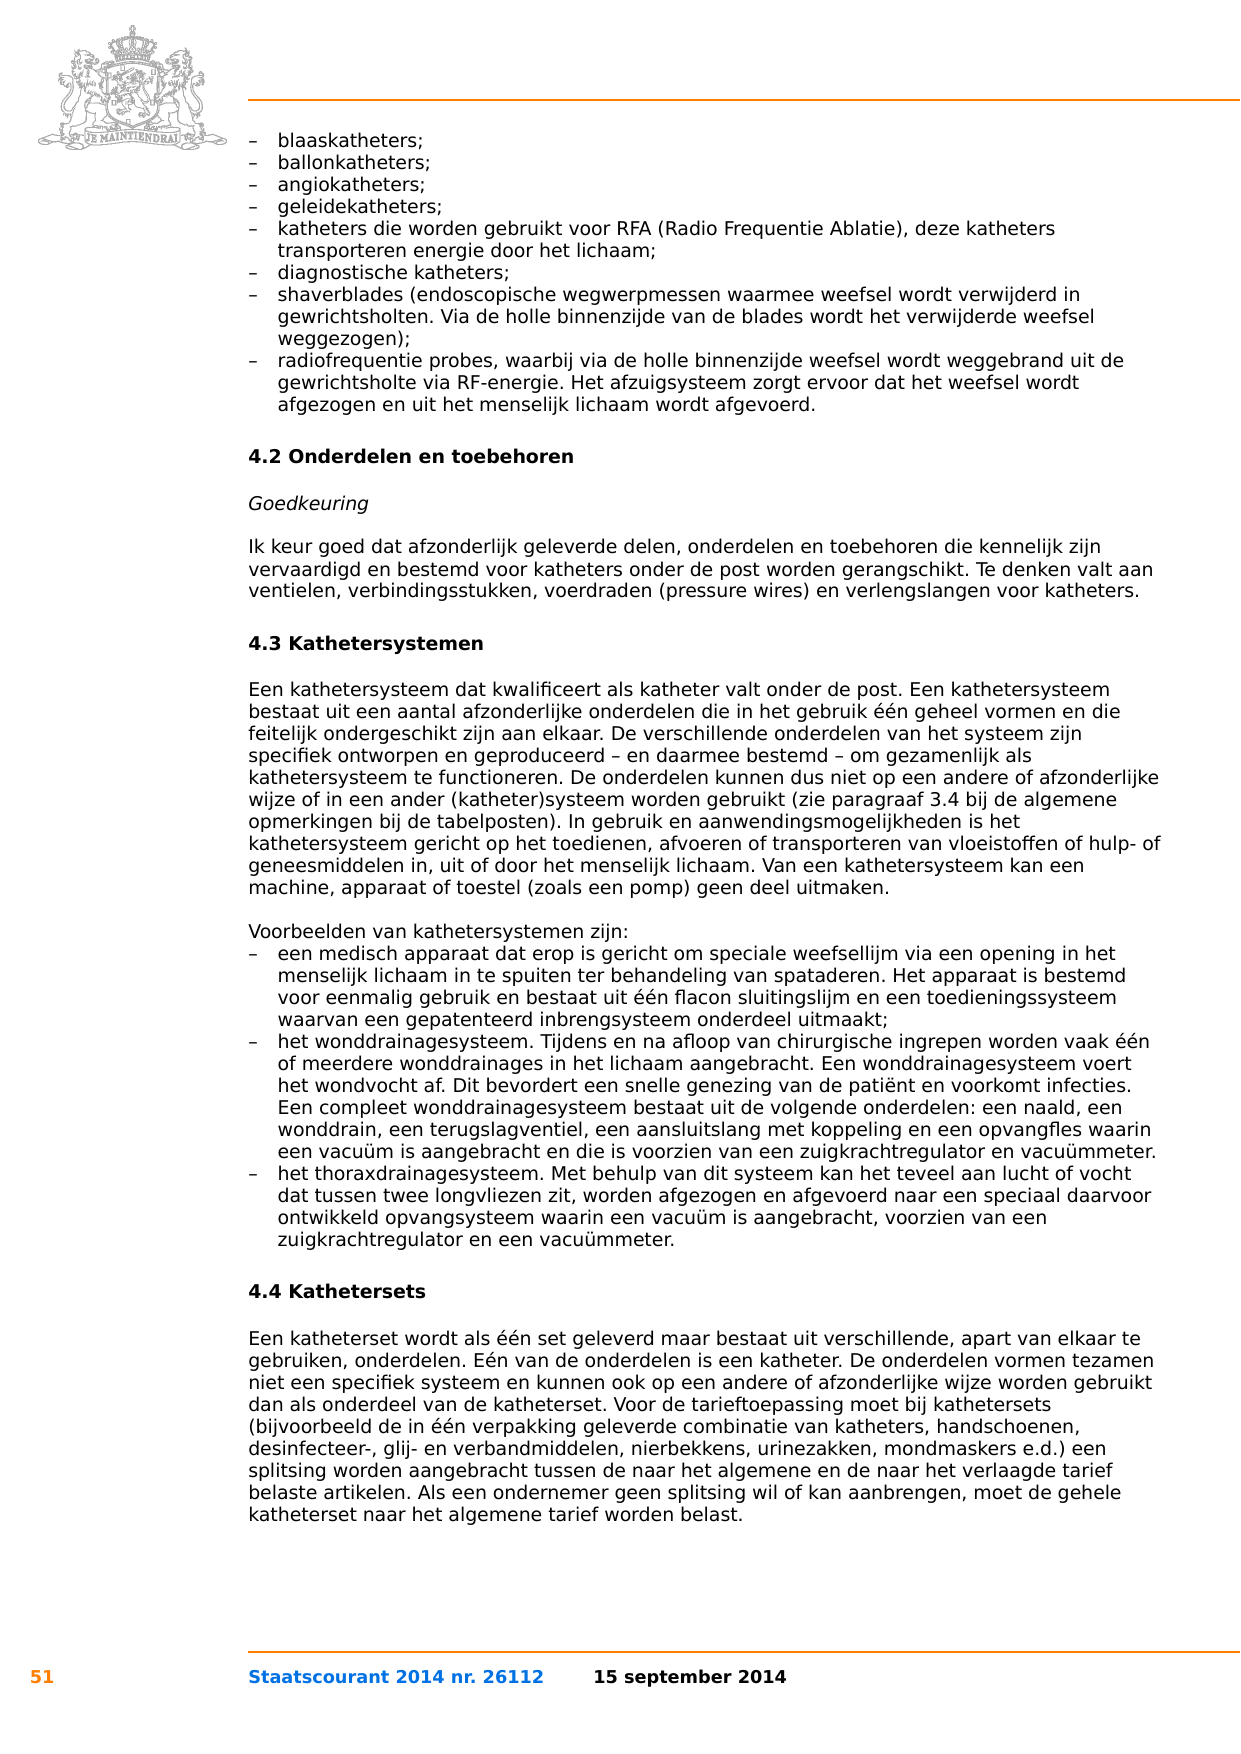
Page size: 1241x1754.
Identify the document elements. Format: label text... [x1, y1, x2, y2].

subtitle 4.3 Kathetersystemen [248, 632, 1163, 654]
subtitle Goedkeuring [248, 493, 1163, 514]
text Voorbeelden van kathetersystemen zijn: [248, 921, 1163, 943]
text – diagnostische katheters; [248, 262, 1163, 284]
subtitle 4.4 Kathetersets [248, 1281, 1163, 1303]
text – shaverblades (endoscopische wegwerpmessen waarmee weefsel wordt verwijderd in gewrichtsholten. Via de holle binnenzijde van de blades wordt het verwijderde weefsel weggezogen); [248, 284, 1163, 350]
text Een kathetersysteem dat kwalificeert als katheter valt onder de post. Een kathetersysteem bestaat uit een aantal afzonderlijke onderdelen die in het gebruik één geheel vormen en die feitelijk ondergeschikt zijn aan elkaar. De verschillende onderdelen van het systeem zijn specifiek ontworpen en geproduceerd – en daarmee bestemd – om gezamenlijk als kathetersysteem te functioneren. De onderdelen kunnen dus niet op een andere of afzonderlijke wijze of in een ander (katheter)systeem worden gebruikt (zie paragraaf 3.4 bij de algemene opmerkingen bij de tabelposten). In gebruik en aanwendingsmogelijkheden is het kathetersysteem gericht op het toedienen, afvoeren of transporteren van vloeistoffen of hulp- of geneesmiddelen in, uit of door het menselijk lichaam. Van een kathetersysteem kan een machine, apparaat of toestel (zoals een pomp) geen deel uitmaken. [248, 679, 1163, 899]
text – ballonkatheters; [248, 152, 1163, 174]
text Een katheterset wordt als één set geleverd maar bestaat uit verschillende, apart van elkaar te gebruiken, onderdelen. Eén van de onderdelen is een katheter. De onderdelen vormen tezamen niet een specifiek systeem en kunnen ook op een andere of afzonderlijke wijze worden gebruikt dan als onderdeel van de katheterset. Voor de tarieftoepassing moet bij kathetersets (bijvoorbeeld de in één verpakking geleverde combinatie van katheters, handschoenen, desinfecteer-, glij- en verbandmiddelen, nierbekkens, urinezakken, mondmaskers e.d.) een splitsing worden aangebracht tussen de naar het algemene en de naar het verlaagde tarief belaste artikelen. Als een ondernemer geen splitsing wil of kan aanbrengen, moet de gehele katheterset naar het algemene tarief worden belast. [248, 1328, 1163, 1526]
text – blaaskatheters; [248, 130, 1163, 152]
text – geleidekatheters; [248, 196, 1163, 218]
text – een medisch apparaat dat erop is gericht om speciale weefsellijm via een opening in het menselijk lichaam in te spuiten ter behandeling van spataderen. Het apparaat is bestemd voor eenmalig gebruik en bestaat uit één flacon sluitingslijm en een toedieningssysteem waarvan een gepatenteerd inbrengsysteem onderdeel uitmaakt; [248, 943, 1163, 1031]
text – angiokatheters; [248, 174, 1163, 196]
subtitle 4.2 Onderdelen en toebehoren [248, 446, 1163, 468]
text – het wonddrainagesysteem. Tijdens en na afloop van chirurgische ingrepen worden vaak één of meerdere wonddrainages in het lichaam aangebracht. Een wonddrainagesysteem voert het wondvocht af. Dit bevordert een snelle genezing van de patiënt en voorkomt infecties. Een compleet wonddrainagesysteem bestaat uit de volgende onderdelen: een naald, een wonddrain, een terugslagventiel, een aansluitslang met koppeling en een opvangfles waarin een vacuüm is aangebracht en die is voorzien van een zuigkrachtregulator en vacuümmeter. [248, 1031, 1163, 1163]
text Ik keur goed dat afzonderlijk geleverde delen, onderdelen en toebehoren die kennelijk zijn vervaardigd en bestemd voor katheters onder de post worden gerangschikt. Te denken valt aan ventielen, verbindingsstukken, voerdraden (pressure wires) en verlengslangen voor katheters. [248, 536, 1163, 602]
text – radiofrequentie probes, waarbij via de holle binnenzijde weefsel wordt weggebrand uit de gewrichtsholte via RF-energie. Het afzuigsysteem zorgt ervoor dat het weefsel wordt afgezogen en uit het menselijk lichaam wordt afgevoerd. [248, 350, 1163, 416]
text – katheters die worden gebruikt voor RFA (Radio Frequentie Ablatie), deze katheters transporteren energie door het lichaam; [248, 218, 1163, 262]
text – het thoraxdrainagesysteem. Met behulp van dit systeem kan het teveel aan lucht of vocht dat tussen twee longvliezen zit, worden afgezogen en afgevoerd naar een speciaal daarvoor ontwikkeld opvangsysteem waarin een vacuüm is aangebracht, voorzien van een zuigkrachtregulator en een vacuümmeter. [248, 1163, 1163, 1251]
picture [38, 25, 227, 150]
